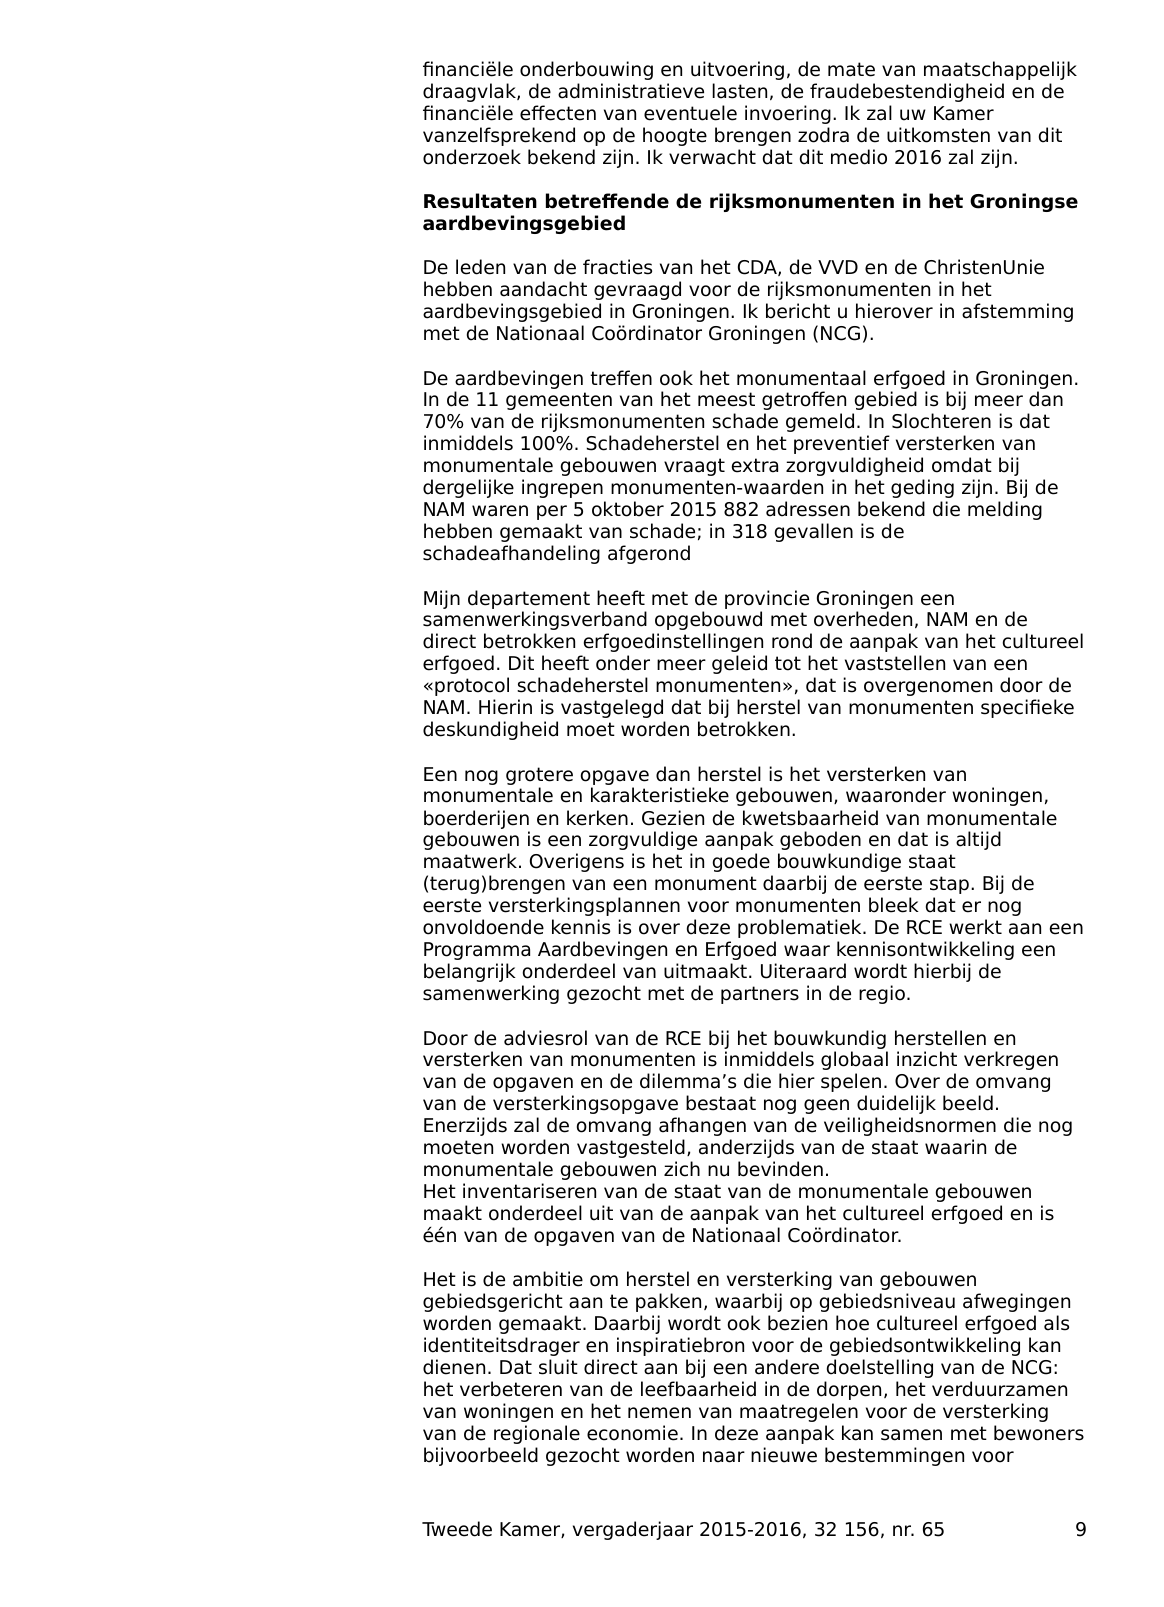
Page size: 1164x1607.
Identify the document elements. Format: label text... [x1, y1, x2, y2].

text Door de adviesrol van de RCE bij het bouwkundig herstellen en versterken van monumenten is inmiddels globaal inzicht verkregen van de opgaven en de dilemma’s die hier spelen. Over de omvang van de versterkingsopgave bestaat nog geen duidelijk beeld. Enerzijds zal de omvang afhangen van de veiligheidsnormen die nog moeten worden vastgesteld, anderzijds van de staat waarin de monumentale gebouwen zich nu bevinden. [422, 1027, 1087, 1181]
text financiële onderbouwing en uitvoering, de mate van maatschappelijk draagvlak, de administratieve lasten, de fraudebestendigheid en de financiële effecten van eventuele invoering. Ik zal uw Kamer vanzelfsprekend op de hoogte brengen zodra de uitkomsten van dit onderzoek bekend zijn. Ik verwacht dat dit medio 2016 zal zijn. [422, 59, 1087, 169]
text De aardbevingen treffen ook het monumentaal erfgoed in Groningen. In de 11 gemeenten van het meest getroffen gebied is bij meer dan 70% van de rijksmonumenten schade gemeld. In Slochteren is dat inmiddels 100%. Schadeherstel en het preventief versterken van monumentale gebouwen vraagt extra zorgvuldigheid omdat bij dergelijke ingrepen monumenten-waarden in het geding zijn. Bij de NAM waren per 5 oktober 2015 882 adressen bekend die melding hebben gemaakt van schade; in 318 gevallen is de schadeafhandeling afgerond [422, 367, 1087, 565]
text Mijn departement heeft met de provincie Groningen een samenwerkingsverband opgebouwd met overheden, NAM en de direct betrokken erfgoedinstellingen rond de aanpak van het cultureel erfgoed. Dit heeft onder meer geleid tot het vaststellen van een «protocol schadeherstel monumenten», dat is overgenomen door de NAM. Hierin is vastgelegd dat bij herstel van monumenten specifieke deskundigheid moet worden betrokken. [422, 587, 1087, 741]
text Het is de ambitie om herstel en versterking van gebouwen gebiedsgericht aan te pakken, waarbij op gebiedsniveau afwegingen worden gemaakt. Daarbij wordt ook bezien hoe cultureel erfgoed als identiteitsdrager en inspiratiebron voor de gebiedsontwikkeling kan dienen. Dat sluit direct aan bij een andere doelstelling van de NCG: het verbeteren van de leefbaarheid in de dorpen, het verduurzamen van woningen en het nemen van maatregelen voor de versterking van de regionale economie. In deze aanpak kan samen met bewoners bijvoorbeeld gezocht worden naar nieuwe bestemmingen voor [422, 1269, 1087, 1467]
text Het inventariseren van de staat van de monumentale gebouwen maakt onderdeel uit van de aanpak van het cultureel erfgoed en is één van de opgaven van de Nationaal Coördinator. [422, 1181, 1087, 1247]
text De leden van de fracties van het CDA, de VVD en de ChristenUnie hebben aandacht gevraagd voor de rijksmonumenten in het aardbevingsgebied in Groningen. Ik bericht u hierover in afstemming met de Nationaal Coördinator Groningen (NCG). [422, 257, 1087, 345]
text Een nog grotere opgave dan herstel is het versterken van monumentale en karakteristieke gebouwen, waaronder woningen, boerderijen en kerken. Gezien de kwetsbaarheid van monumentale gebouwen is een zorgvuldige aanpak geboden en dat is altijd maatwerk. Overigens is het in goede bouwkundige staat (terug)brengen van een monument daarbij de eerste stap. Bij de eerste versterkingsplannen voor monumenten bleek dat er nog onvoldoende kennis is over deze problematiek. De RCE werkt aan een Programma Aardbevingen en Erfgoed waar kennisontwikkeling een belangrijk onderdeel van uitmaakt. Uiteraard wordt hierbij de samenwerking gezocht met de partners in de regio. [422, 763, 1087, 1005]
subtitle Resultaten betreffende de rijksmonumenten in het Groningse aardbevingsgebied [422, 191, 1087, 235]
